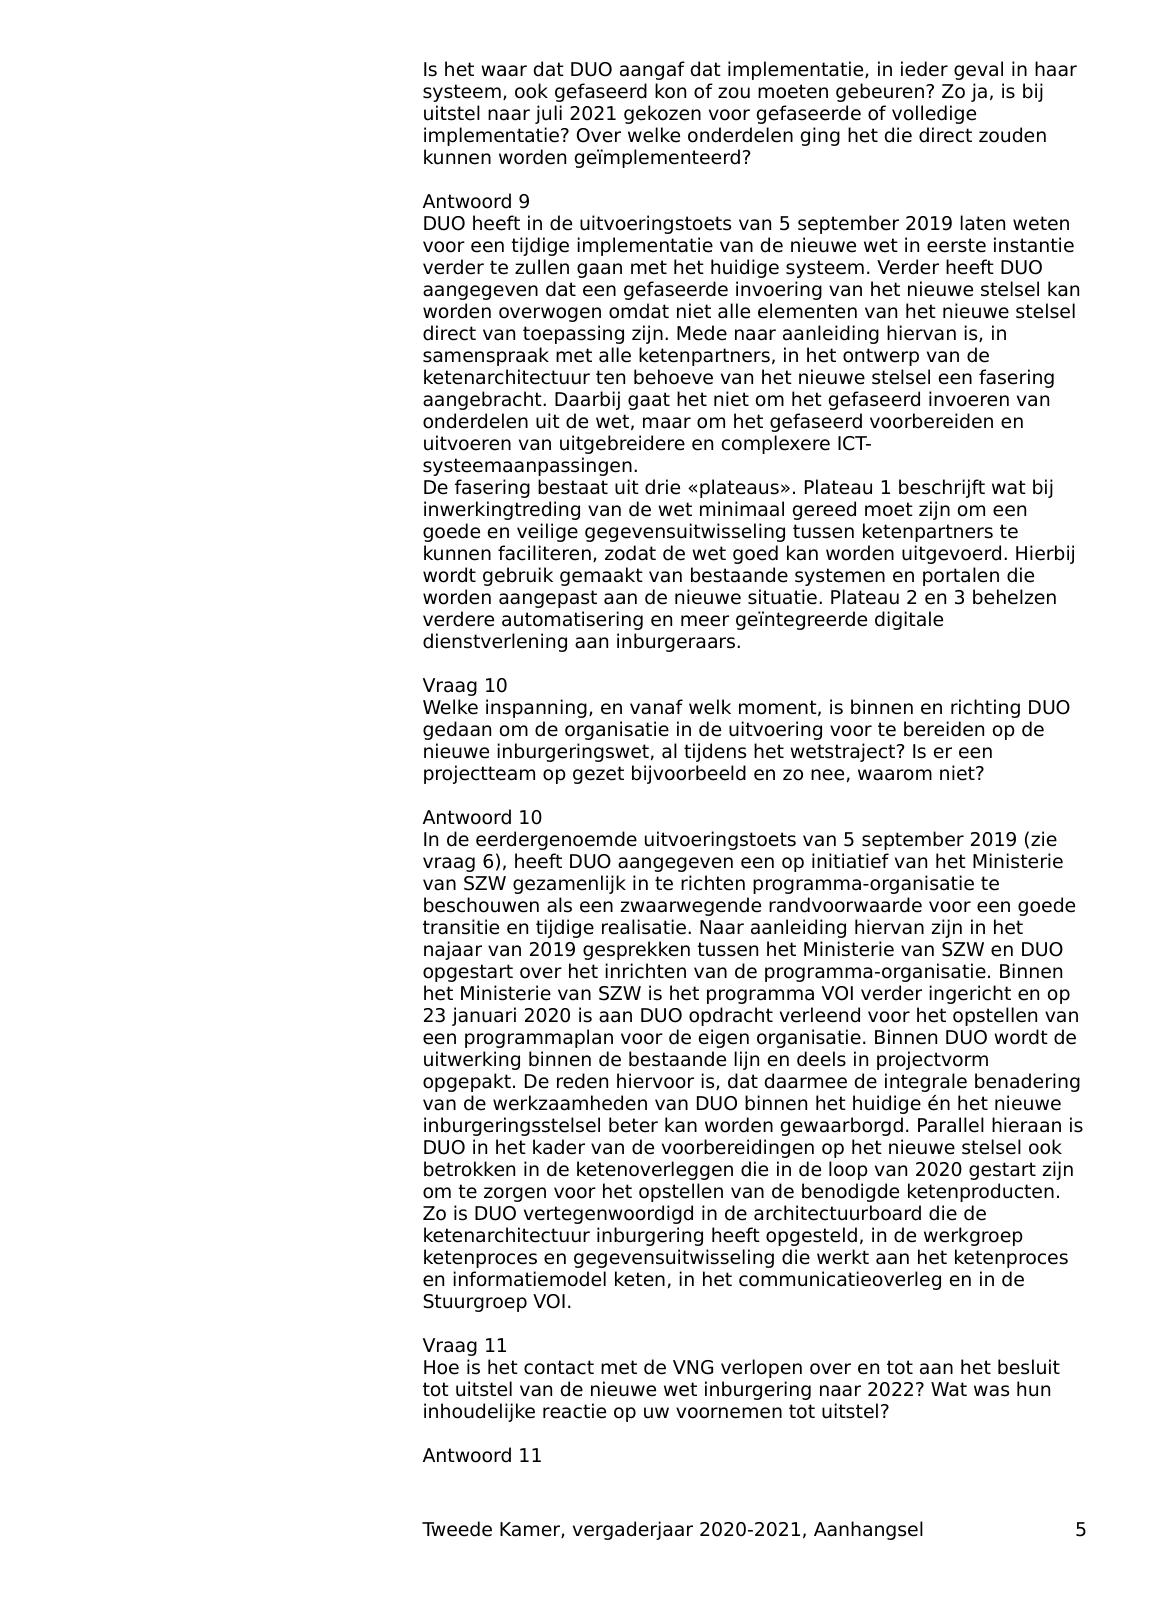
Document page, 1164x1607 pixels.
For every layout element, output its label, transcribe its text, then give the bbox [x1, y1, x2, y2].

text Vraag 10 [422, 675, 1087, 697]
text Antwoord 10 [422, 807, 1087, 829]
text Vraag 11 [422, 1335, 1087, 1357]
text DUO heeft in de uitvoeringstoets van 5 september 2019 laten weten voor een tijdige implementatie van de nieuwe wet in eerste instantie verder te zullen gaan met het huidige systeem. Verder heeft DUO aangegeven dat een gefaseerde invoering van het nieuwe stelsel kan worden overwogen omdat niet alle elementen van het nieuwe stelsel direct van toepassing zijn. Mede naar aanleiding hiervan is, in samenspraak met alle ketenpartners, in het ontwerp van de ketenarchitectuur ten behoeve van het nieuwe stelsel een fasering aangebracht. Daarbij gaat het niet om het gefaseerd invoeren van onderdelen uit de wet, maar om het gefaseerd voorbereiden en uitvoeren van uitgebreidere en complexere ICT-systeemaanpassingen. [422, 213, 1087, 477]
text Is het waar dat DUO aangaf dat implementatie, in ieder geval in haar systeem, ook gefaseerd kon of zou moeten gebeuren? Zo ja, is bij uitstel naar juli 2021 gekozen voor gefaseerde of volledige implementatie? Over welke onderdelen ging het die direct zouden kunnen worden geïmplementeerd? [422, 59, 1087, 169]
text Hoe is het contact met de VNG verlopen over en tot aan het besluit tot uitstel van de nieuwe wet inburgering naar 2022? Wat was hun inhoudelijke reactie op uw voornemen tot uitstel? [422, 1357, 1087, 1423]
text Welke inspanning, en vanaf welk moment, is binnen en richting DUO gedaan om de organisatie in de uitvoering voor te bereiden op de nieuwe inburgeringswet, al tijdens het wetstraject? Is er een projectteam op gezet bijvoorbeeld en zo nee, waarom niet? [422, 697, 1087, 785]
text De fasering bestaat uit drie «plateaus». Plateau 1 beschrijft wat bij inwerkingtreding van de wet minimaal gereed moet zijn om een goede en veilige gegevensuitwisseling tussen ketenpartners te kunnen faciliteren, zodat de wet goed kan worden uitgevoerd. Hierbij wordt gebruik gemaakt van bestaande systemen en portalen die worden aangepast aan de nieuwe situatie. Plateau 2 en 3 behelzen verdere automatisering en meer geïntegreerde digitale dienstverlening aan inburgeraars. [422, 477, 1087, 653]
text In de eerdergenoemde uitvoeringstoets van 5 september 2019 (zie vraag 6), heeft DUO aangegeven een op initiatief van het Ministerie van SZW gezamenlijk in te richten programma-organisatie te beschouwen als een zwaarwegende randvoorwaarde voor een goede transitie en tijdige realisatie. Naar aanleiding hiervan zijn in het najaar van 2019 gesprekken tussen het Ministerie van SZW en DUO opgestart over het inrichten van de programma-organisatie. Binnen het Ministerie van SZW is het programma VOI verder ingericht en op 23 januari 2020 is aan DUO opdracht verleend voor het opstellen van een programmaplan voor de eigen organisatie. Binnen DUO wordt de uitwerking binnen de bestaande lijn en deels in projectvorm opgepakt. De reden hiervoor is, dat daarmee de integrale benadering van de werkzaamheden van DUO binnen het huidige én het nieuwe inburgeringsstelsel beter kan worden gewaarborgd. Parallel hieraan is DUO in het kader van de voorbereidingen op het nieuwe stelsel ook betrokken in de ketenoverleggen die in de loop van 2020 gestart zijn om te zorgen voor het opstellen van de benodigde ketenproducten. Zo is DUO vertegenwoordigd in de architectuurboard die de ketenarchitectuur inburgering heeft opgesteld, in de werkgroep ketenproces en gegevensuitwisseling die werkt aan het ketenproces en informatiemodel keten, in het communicatieoverleg en in de Stuurgroep VOI. [422, 829, 1087, 1312]
text Antwoord 11 [422, 1445, 1087, 1467]
text Antwoord 9 [422, 191, 1087, 213]
